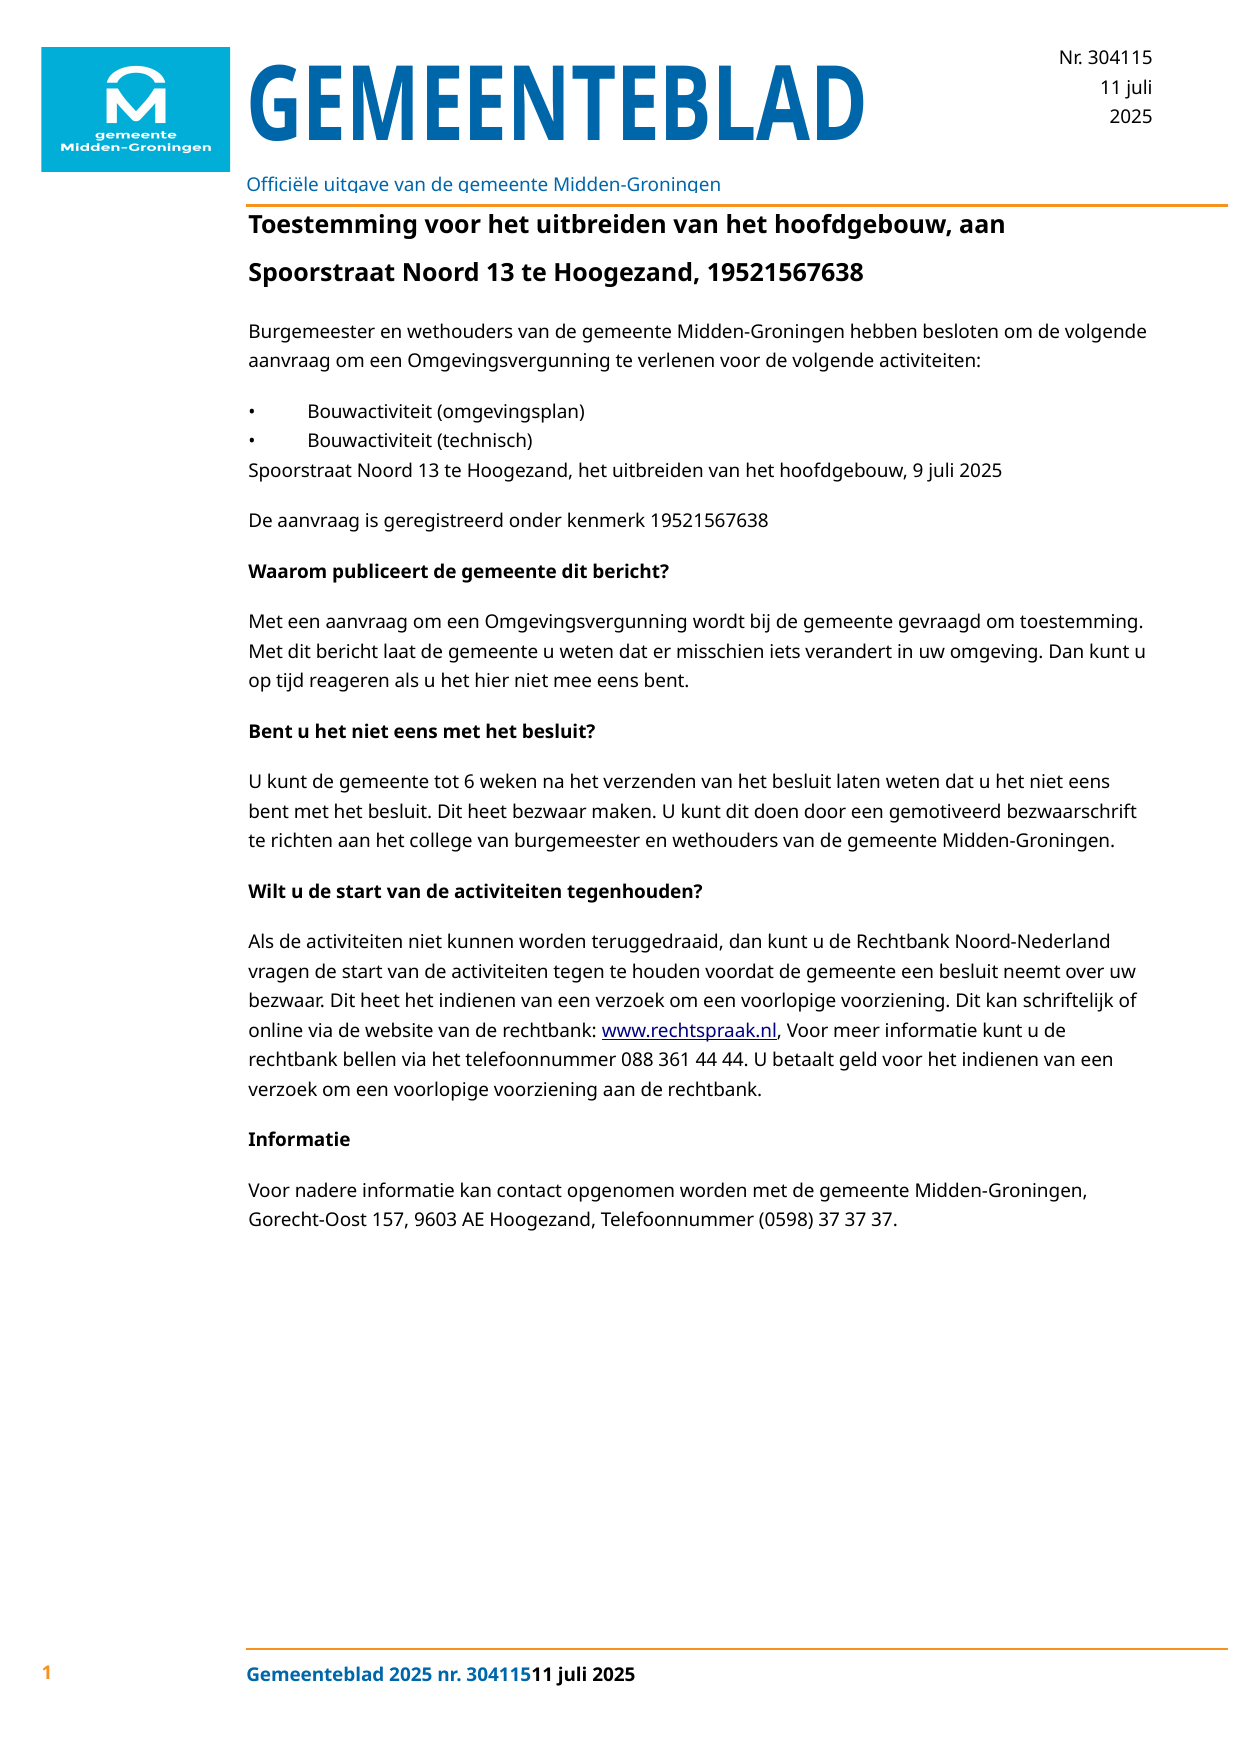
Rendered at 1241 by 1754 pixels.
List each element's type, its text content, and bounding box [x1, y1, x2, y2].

text Voor nadere informatie kan contact opgenomen worden met de gemeente Midden-Groningen, Gorecht-Oost 157, 9603 AE Hoogezand, Telefoonnummer (0598) 37 37 37. [248, 1177, 1152, 1232]
picture [184, 146, 190, 153]
picture [108, 66, 164, 82]
text Bent u het niet eens met het besluit? [248, 718, 1152, 744]
list Bouwactiviteit (technisch) [248, 427, 1152, 453]
text Burgemeester en wethouders van de gemeente Midden-Groningen hebben besloten om de volgende aanvraag om een Omgevingsvergunning te verlenen voor de volgende activiteiten: [248, 318, 1152, 373]
text Als de activiteiten niet kunnen worden teruggedraaid, dan kunt u de Rechtbank Noord-Nederland vragen de start van de activiteiten tegen te houden voordat de gemeente een besluit neemt over uw bezwaar. Dit heet het indienen van een verzoek om een voorlopige voorziening. Dit kan schriftelijk of online via de website van de rechtbank: www.rechtspraak.nl, Voor meer informatie kunt u de rechtbank bellen via het telefoonnummer 088 361 44 44. U betaalt geld voor het indienen van een verzoek om een voorlopige voorziening aan de rechtbank. [248, 928, 1152, 1102]
text Met een aanvraag om een Omgevingsvergunning wordt bij de gemeente gevraagd om toestemming. Met dit bericht laat de gemeente u weten dat er misschien iets verandert in uw omgeving. Dan kunt u op tijd reageren als u het hier niet mee eens bent. [248, 608, 1152, 693]
text De aanvraag is geregistreerd onder kenmerk 19521567638 [248, 507, 1152, 533]
text Informatie [248, 1127, 1152, 1152]
text U kunt de gemeente tot 6 weken na het verzenden van het besluit laten weten dat u het niet eens bent met het besluit. Dit heet bezwaar maken. U kunt dit doen door een gemotiveerd bezwaarschrift te richten aan het college van burgemeester en wethouders van de gemeente Midden-Groningen. [248, 768, 1152, 853]
picture [107, 89, 165, 122]
text Waarom publiceert de gemeente dit bericht? [248, 558, 1152, 584]
text Toestemming voor het uitbreiden van het hoofdgebouw, aan Spoorstraat Noord 13 te Hoogezand, 19521567638 [248, 207, 1152, 288]
text Wilt u de start van de activiteiten tegenhouden? [248, 878, 1152, 904]
text Spoorstraat Noord 13 te Hoogezand, het uitbreiden van het hoofdgebouw, 9 juli 2025 [248, 457, 1152, 483]
list Bouwactiviteit (omgevingsplan) [248, 398, 1152, 424]
